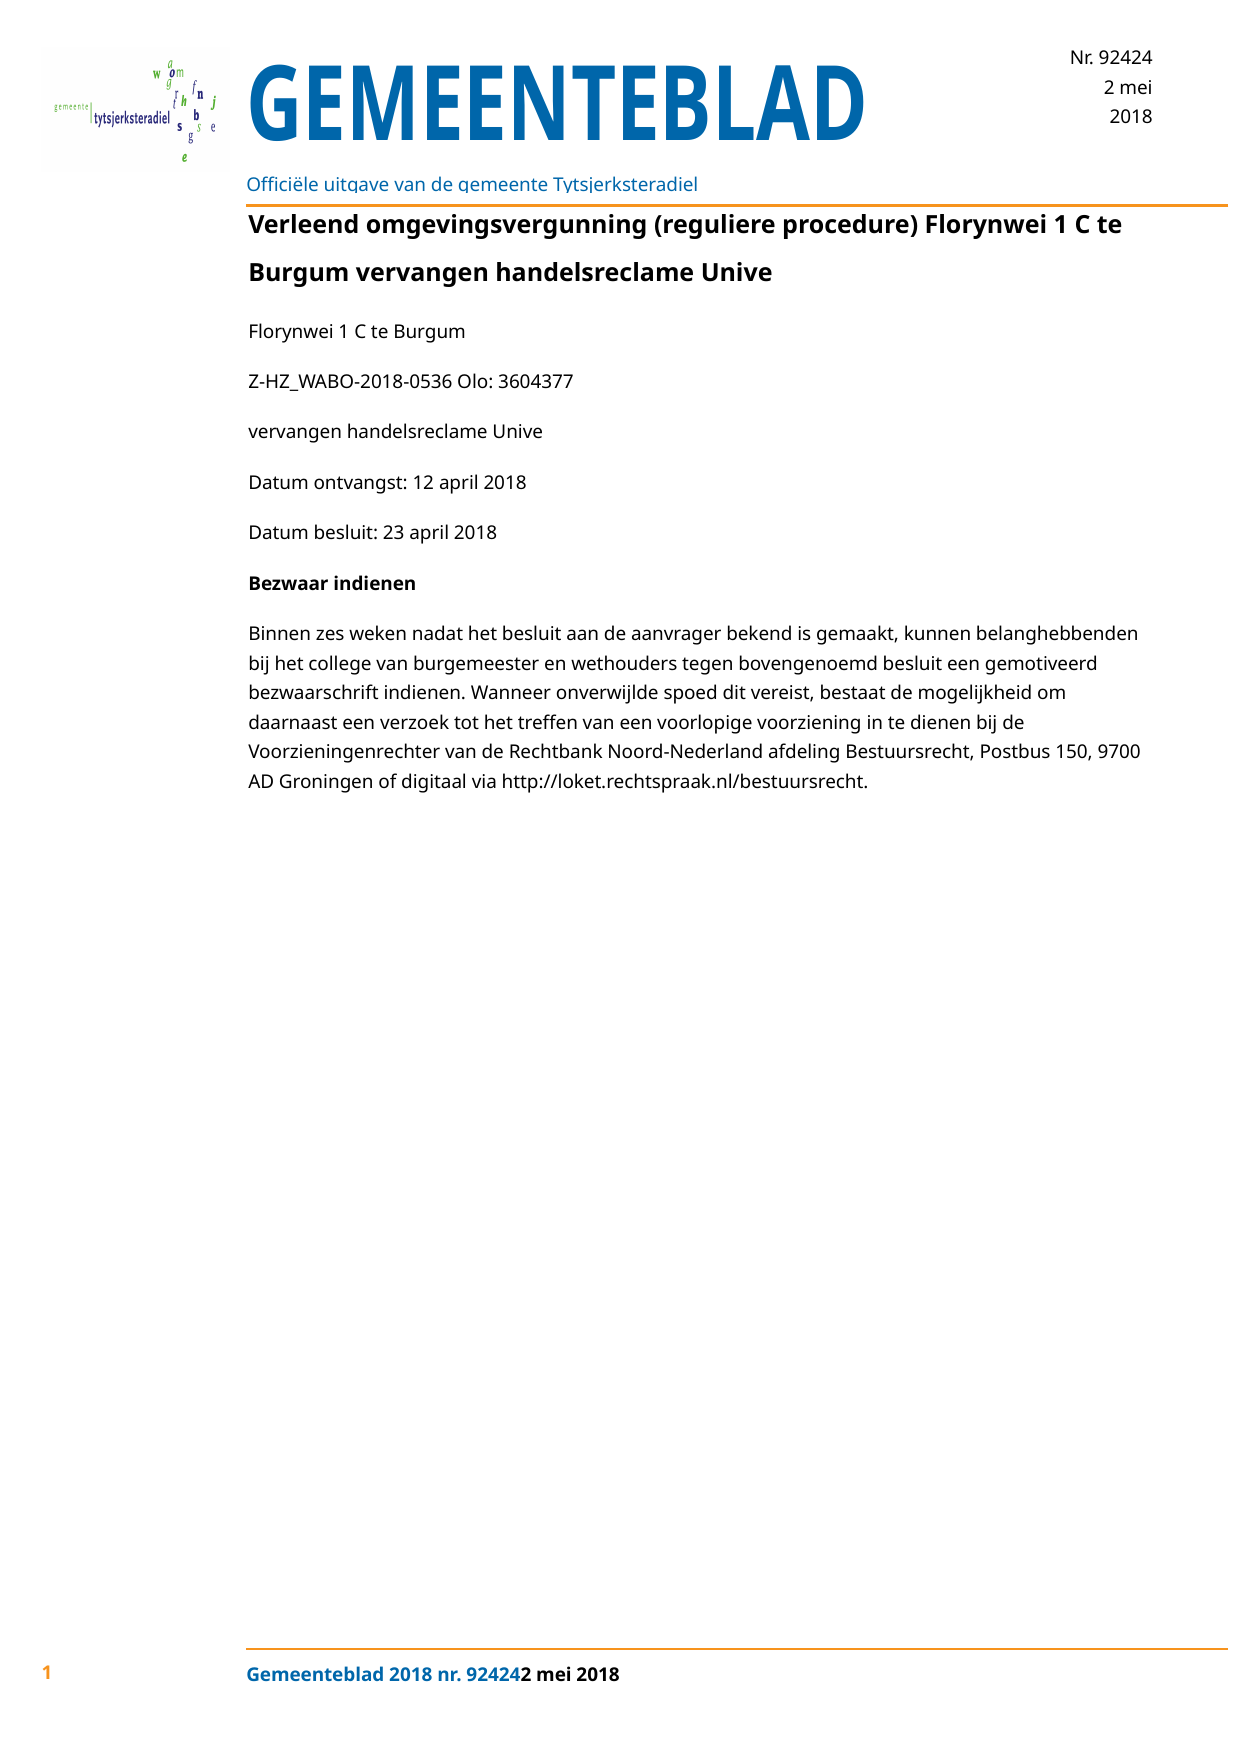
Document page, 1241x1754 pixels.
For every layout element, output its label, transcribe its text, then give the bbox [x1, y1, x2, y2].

text Datum ontvangst: 12 april 2018 [248, 469, 1152, 495]
text Z-HZ_WABO-2018-0536 Olo: 3604377 [248, 368, 1152, 394]
text vervangen handelsreclame Unive [248, 419, 1152, 444]
picture [41, 47, 231, 172]
text Florynwei 1 C te Burgum [248, 318, 1152, 344]
text Binnen zes weken nadat het besluit aan de aanvrager bekend is gemaakt, kunnen belanghebbenden bij het college van burgemeester en wethouders tegen bovengenoemd besluit een gemotiveerd bezwaarschrift indienen. Wanneer onverwijlde spoed dit vereist, bestaat de mogelijkheid om daarnaast een verzoek tot het treffen van een voorlopige voorziening in te dienen bij de Voorzieningenrechter van de Rechtbank Noord-Nederland afdeling Bestuursrecht, Postbus 150, 9700 AD Groningen of digitaal via http://loket.rechtspraak.nl/bestuursrecht. [248, 620, 1152, 794]
text Verleend omgevingsvergunning (reguliere procedure) Florynwei 1 C te Burgum vervangen handelsreclame Unive [248, 207, 1152, 288]
text Bezwaar indienen [248, 570, 1152, 596]
text Datum besluit: 23 april 2018 [248, 519, 1152, 545]
